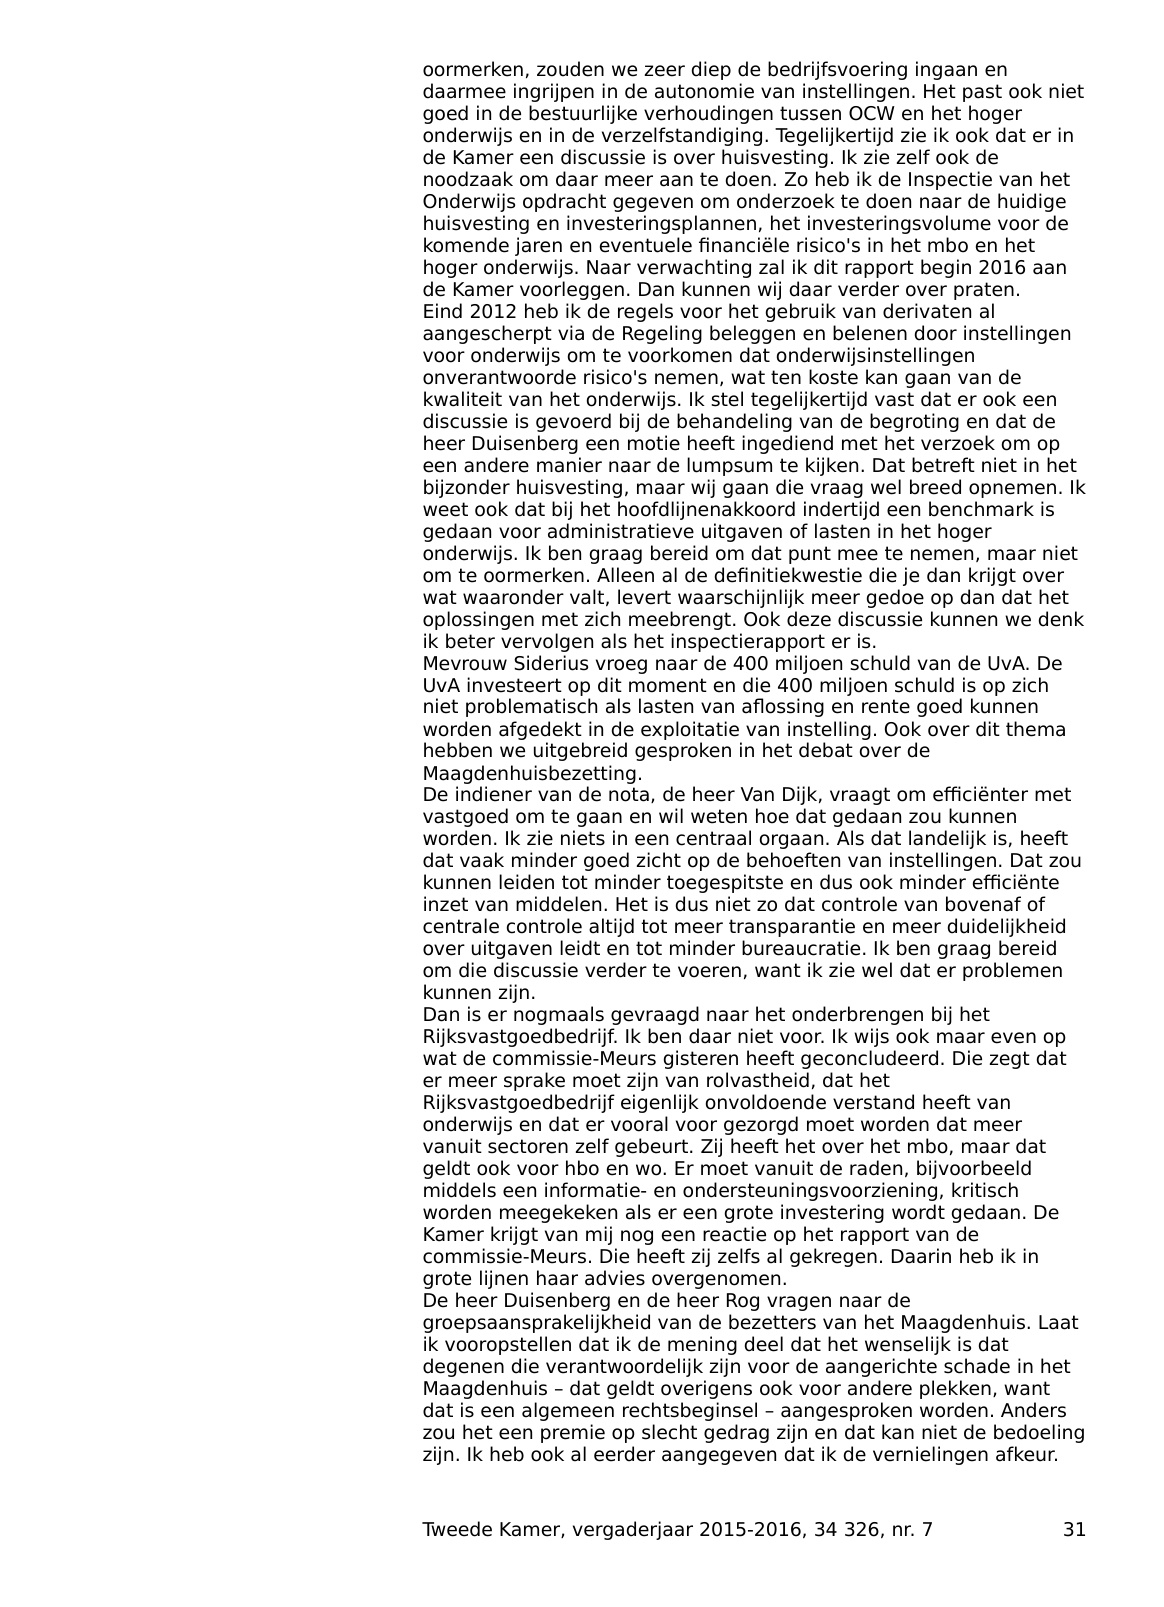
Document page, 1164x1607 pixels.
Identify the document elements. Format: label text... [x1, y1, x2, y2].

text Mevrouw Siderius vroeg naar de 400 miljoen schuld van de UvA. De UvA investeert op dit moment en die 400 miljoen schuld is op zich niet problematisch als lasten van aflossing en rente goed kunnen worden afgedekt in de exploitatie van instelling. Ook over dit thema hebben we uitgebreid gesproken in het debat over de Maagdenhuisbezetting. [422, 652, 1087, 784]
text oormerken, zouden we zeer diep de bedrijfsvoering ingaan en daarmee ingrijpen in de autonomie van instellingen. Het past ook niet goed in de bestuurlijke verhoudingen tussen OCW en het hoger onderwijs en in de verzelfstandiging. Tegelijkertijd zie ik ook dat er in de Kamer een discussie is over huisvesting. Ik zie zelf ook de noodzaak om daar meer aan te doen. Zo heb ik de Inspectie van het Onderwijs opdracht gegeven om onderzoek te doen naar de huidige huisvesting en investeringsplannen, het investeringsvolume voor de komende jaren en eventuele financiële risico's in het mbo en het hoger onderwijs. Naar verwachting zal ik dit rapport begin 2016 aan de Kamer voorleggen. Dan kunnen wij daar verder over praten. [422, 59, 1087, 301]
text Dan is er nogmaals gevraagd naar het onderbrengen bij het Rijksvastgoedbedrijf. Ik ben daar niet voor. Ik wijs ook maar even op wat de commissie-Meurs gisteren heeft geconcludeerd. Die zegt dat er meer sprake moet zijn van rolvastheid, dat het Rijksvastgoedbedrijf eigenlijk onvoldoende verstand heeft van onderwijs en dat er vooral voor gezorgd moet worden dat meer vanuit sectoren zelf gebeurt. Zij heeft het over het mbo, maar dat geldt ook voor hbo en wo. Er moet vanuit de raden, bijvoorbeeld middels een informatie- en ondersteuningsvoorziening, kritisch worden meegekeken als er een grote investering wordt gedaan. De Kamer krijgt van mij nog een reactie op het rapport van de commissie-Meurs. Die heeft zij zelfs al gekregen. Daarin heb ik in grote lijnen haar advies overgenomen. [422, 1004, 1087, 1290]
text De heer Duisenberg en de heer Rog vragen naar de groepsaansprakelijkheid van de bezetters van het Maagdenhuis. Laat ik vooropstellen dat ik de mening deel dat het wenselijk is dat degenen die verantwoordelijk zijn voor de aangerichte schade in het Maagdenhuis – dat geldt overigens ook voor andere plekken, want dat is een algemeen rechtsbeginsel – aangesproken worden. Anders zou het een premie op slecht gedrag zijn en dat kan niet de bedoeling zijn. Ik heb ook al eerder aangegeven dat ik de vernielingen afkeur. [422, 1290, 1087, 1466]
text De indiener van de nota, de heer Van Dijk, vraagt om efficiënter met vastgoed om te gaan en wil weten hoe dat gedaan zou kunnen worden. Ik zie niets in een centraal orgaan. Als dat landelijk is, heeft dat vaak minder goed zicht op de behoeften van instellingen. Dat zou kunnen leiden tot minder toegespitste en dus ook minder efficiënte inzet van middelen. Het is dus niet zo dat controle van bovenaf of centrale controle altijd tot meer transparantie en meer duidelijkheid over uitgaven leidt en tot minder bureaucratie. Ik ben graag bereid om die discussie verder te voeren, want ik zie wel dat er problemen kunnen zijn. [422, 784, 1087, 1004]
text Eind 2012 heb ik de regels voor het gebruik van derivaten al aangescherpt via de Regeling beleggen en belenen door instellingen voor onderwijs om te voorkomen dat onderwijsinstellingen onverantwoorde risico's nemen, wat ten koste kan gaan van de kwaliteit van het onderwijs. Ik stel tegelijkertijd vast dat er ook een discussie is gevoerd bij de behandeling van de begroting en dat de heer Duisenberg een motie heeft ingediend met het verzoek om op een andere manier naar de lumpsum te kijken. Dat betreft niet in het bijzonder huisvesting, maar wij gaan die vraag wel breed opnemen. Ik weet ook dat bij het hoofdlijnenakkoord indertijd een benchmark is gedaan voor administratieve uitgaven of lasten in het hoger onderwijs. Ik ben graag bereid om dat punt mee te nemen, maar niet om te oormerken. Alleen al de definitiekwestie die je dan krijgt over wat waaronder valt, levert waarschijnlijk meer gedoe op dan dat het oplossingen met zich meebrengt. Ook deze discussie kunnen we denk ik beter vervolgen als het inspectierapport er is. [422, 301, 1087, 652]
